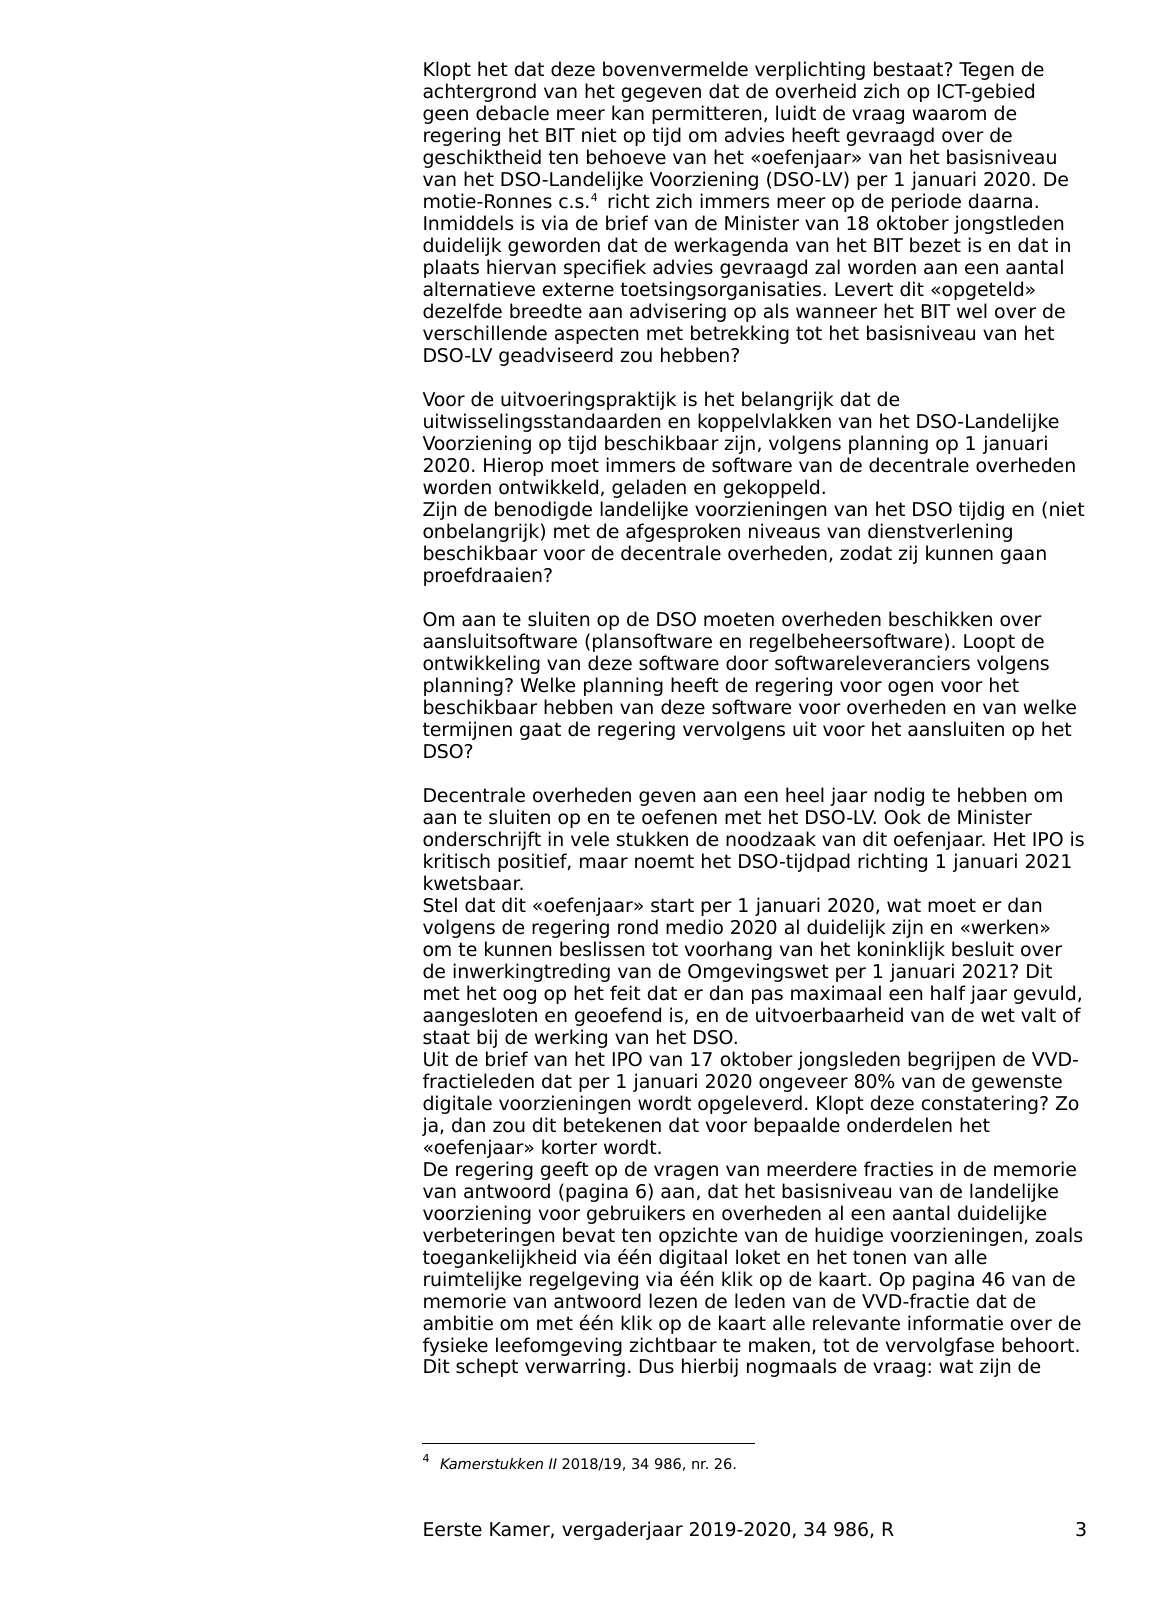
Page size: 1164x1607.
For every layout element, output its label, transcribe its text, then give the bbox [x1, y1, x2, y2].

text Om aan te sluiten op de DSO moeten overheden beschikken over aansluitsoftware (plansoftware en regelbeheersoftware). Loopt de ontwikkeling van deze software door softwareleveranciers volgens planning? Welke planning heeft de regering voor ogen voor het beschikbaar hebben van deze software voor overheden en van welke termijnen gaat de regering vervolgens uit voor het aansluiten op het DSO? [422, 609, 1087, 763]
text Klopt het dat deze bovenvermelde verplichting bestaat? Tegen de achtergrond van het gegeven dat de overheid zich op ICT-gebied geen debacle meer kan permitteren, luidt de vraag waarom de regering het BIT niet op tijd om advies heeft gevraagd over de geschiktheid ten behoeve van het «oefenjaar» van het basisniveau van het DSO-Landelijke Voorziening (DSO-LV) per 1 januari 2020. De motie-Ronnes c.s. richt zich immers meer op de periode daarna. Inmiddels is via de brief van de Minister van 18 oktober jongstleden duidelijk geworden dat de werkagenda van het BIT bezet is en dat in plaats hiervan specifiek advies gevraagd zal worden aan een aantal alternatieve externe toetsingsorganisaties. Levert dit «opgeteld» dezelfde breedte aan advisering op als wanneer het BIT wel over de verschillende aspecten met betrekking tot het basisniveau van het DSO-LV geadviseerd zou hebben? [422, 59, 1087, 367]
text Zijn de benodigde landelijke voorzieningen van het DSO tijdig en (niet onbelangrijk) met de afgesproken niveaus van dienstverlening beschikbaar voor de decentrale overheden, zodat zij kunnen gaan proefdraaien? [422, 499, 1087, 587]
text Decentrale overheden geven aan een heel jaar nodig te hebben om aan te sluiten op en te oefenen met het DSO-LV. Ook de Minister onderschrijft in vele stukken de noodzaak van dit oefenjaar. Het IPO is kritisch positief, maar noemt het DSO-tijdpad richting 1 januari 2021 kwetsbaar. [422, 785, 1087, 895]
text Stel dat dit «oefenjaar» start per 1 januari 2020, wat moet er dan volgens de regering rond medio 2020 al duidelijk zijn en «werken» om te kunnen beslissen tot voorhang van het koninklijk besluit over de inwerkingtreding van de Omgevingswet per 1 januari 2021? Dit met het oog op het feit dat er dan pas maximaal een half jaar gevuld, aangesloten en geoefend is, en de uitvoerbaarheid van de wet valt of staat bij de werking van het DSO. [422, 895, 1087, 1049]
text Kamerstukken II 2018/19, 34 986, nr. 26. [422, 1452, 1087, 1474]
text De regering geeft op de vragen van meerdere fracties in de memorie van antwoord (pagina 6) aan, dat het basisniveau van de landelijke voorziening voor gebruikers en overheden al een aantal duidelijke verbeteringen bevat ten opzichte van de huidige voorzieningen, zoals toegankelijkheid via één digitaal loket en het tonen van alle ruimtelijke regelgeving via één klik op de kaart. Op pagina 46 van de memorie van antwoord lezen de leden van de VVD-fractie dat de ambitie om met één klik op de kaart alle relevante informatie over de fysieke leefomgeving zichtbaar te maken, tot de vervolgfase behoort. Dit schept verwarring. Dus hierbij nogmaals de vraag: wat zijn de [422, 1159, 1087, 1378]
text Uit de brief van het IPO van 17 oktober jongsleden begrijpen de VVD-fractieleden dat per 1 januari 2020 ongeveer 80% van de gewenste digitale voorzieningen wordt opgeleverd. Klopt deze constatering? Zo ja, dan zou dit betekenen dat voor bepaalde onderdelen het «oefenjaar» korter wordt. [422, 1049, 1087, 1159]
text Voor de uitvoeringspraktijk is het belangrijk dat de uitwisselingsstandaarden en koppelvlakken van het DSO-Landelijke Voorziening op tijd beschikbaar zijn, volgens planning op 1 januari 2020. Hierop moet immers de software van de decentrale overheden worden ontwikkeld, geladen en gekoppeld. [422, 389, 1087, 499]
